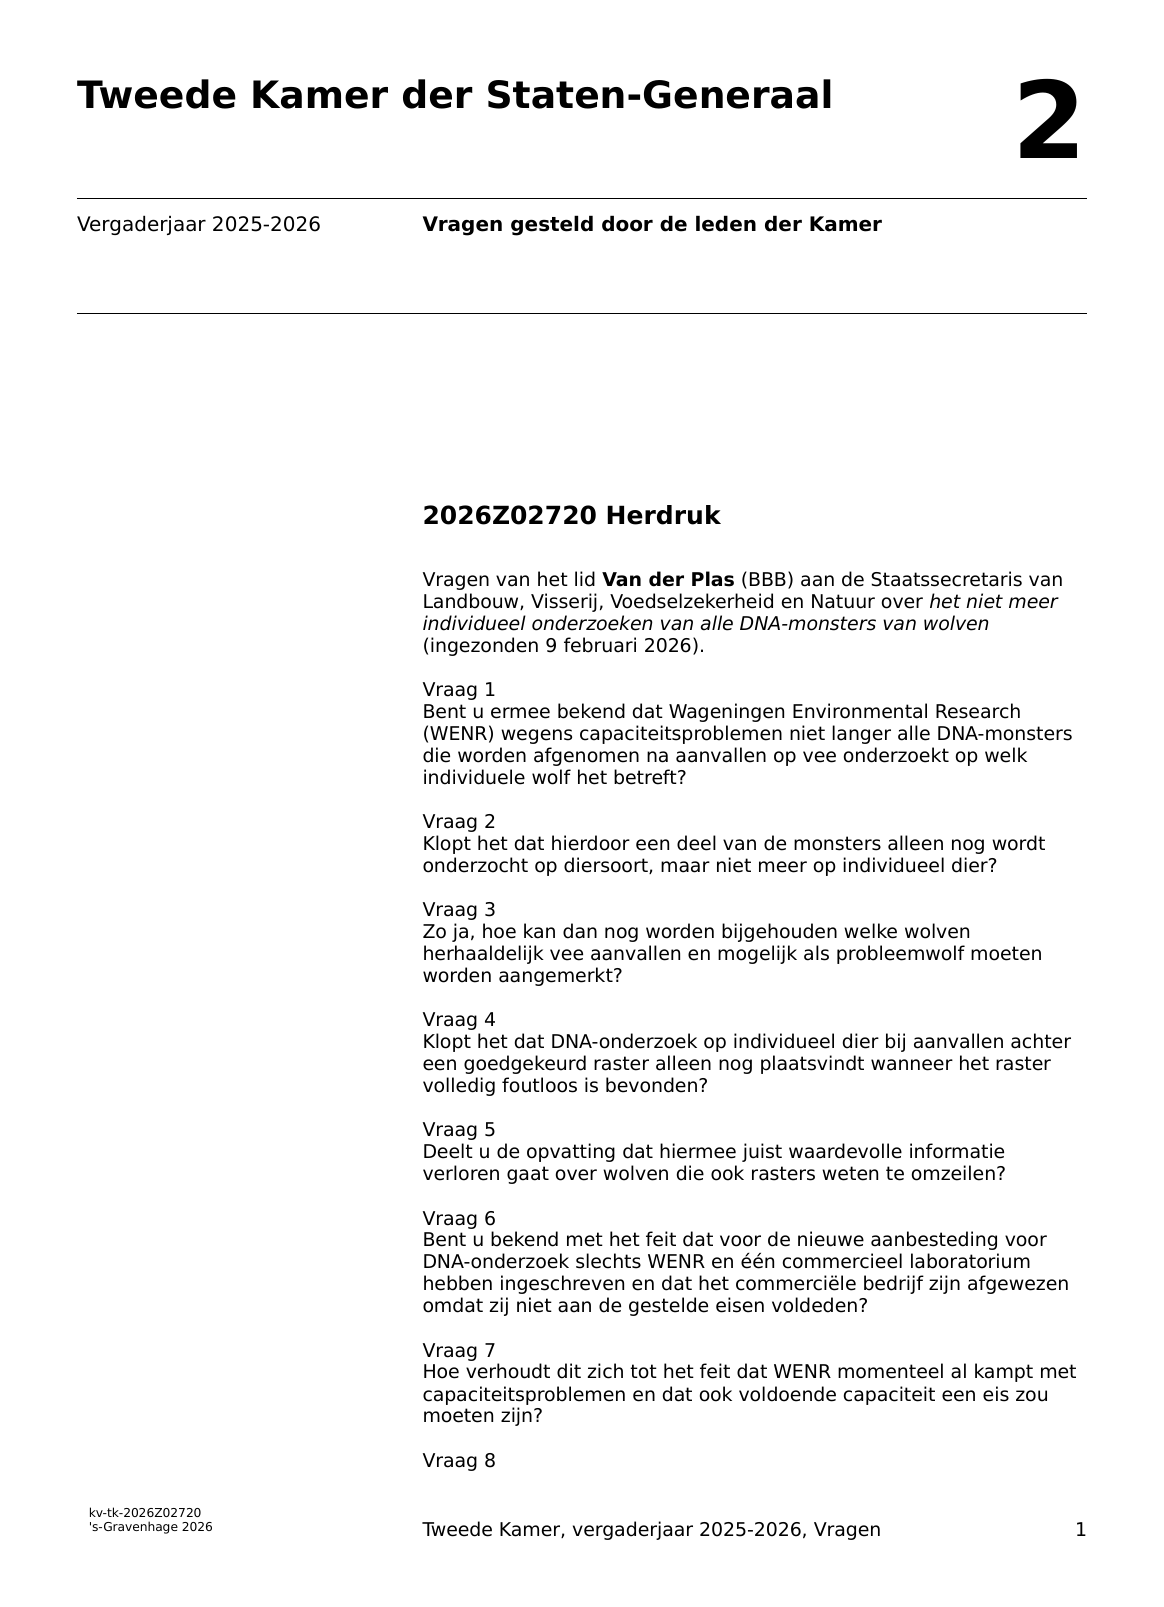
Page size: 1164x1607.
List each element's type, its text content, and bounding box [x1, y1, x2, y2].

text Vraag 3 [422, 899, 1087, 921]
text Vragen van het lid Van der Plas (BBB) aan de Staatssecretaris van Landbouw, Visserij, Voedselzekerheid en Natuur over het niet meer individueel onderzoeken van alle DNA-monsters van wolven (ingezonden 9 februari 2026). [422, 569, 1087, 657]
text Vraag 8 [422, 1449, 1087, 1472]
text Vraag 5 [422, 1119, 1087, 1141]
text Bent u ermee bekend dat Wageningen Environmental Research (WENR) wegens capaciteitsproblemen niet langer alle DNA-monsters die worden afgenomen na aanvallen op vee onderzoekt op welk individuele wolf het betreft? [422, 701, 1087, 789]
table_header Tweede Kamer der Staten-Generaal [77, 59, 886, 198]
table_cell Vergaderjaar 2025-2026 [77, 199, 422, 313]
text Vraag 2 [422, 811, 1087, 833]
text 2026Z02720 Herdruk [422, 501, 1087, 531]
text Klopt het dat DNA-onderzoek op individueel dier bij aanvallen achter een goedgekeurd raster alleen nog plaatsvindt wanneer het raster volledig foutloos is bevonden? [422, 1031, 1087, 1097]
text Bent u bekend met het feit dat voor de nieuwe aanbesteding voor DNA-onderzoek slechts WENR en één commercieel laboratorium hebben ingeschreven en dat het commerciële bedrijf zijn afgewezen omdat zij niet aan de gestelde eisen voldeden? [422, 1229, 1087, 1317]
text kv-tk-2026Z02720 [88, 1506, 323, 1520]
text Hoe verhoudt dit zich tot het feit dat WENR momenteel al kampt met capaciteitsproblemen en dat ook voldoende capaciteit een eis zou moeten zijn? [422, 1361, 1087, 1427]
text Vraag 1 [422, 679, 1087, 701]
text Vraag 4 [422, 1009, 1087, 1031]
text Vraag 7 [422, 1339, 1087, 1361]
text 's-Gravenhage 2026 [88, 1520, 323, 1534]
text Deelt u de opvatting dat hiermee juist waardevolle informatie verloren gaat over wolven die ook rasters weten te omzeilen? [422, 1141, 1087, 1185]
text Vraag 6 [422, 1207, 1087, 1229]
table_header 2 [886, 59, 1087, 198]
text Zo ja, hoe kan dan nog worden bijgehouden welke wolven herhaaldelijk vee aanvallen en mogelijk als probleemwolf moeten worden aangemerkt? [422, 921, 1087, 987]
text Klopt het dat hierdoor een deel van de monsters alleen nog wordt onderzocht op diersoort, maar niet meer op individueel dier? [422, 833, 1087, 877]
table_cell Vragen gesteld door de leden der Kamer [422, 199, 1087, 313]
